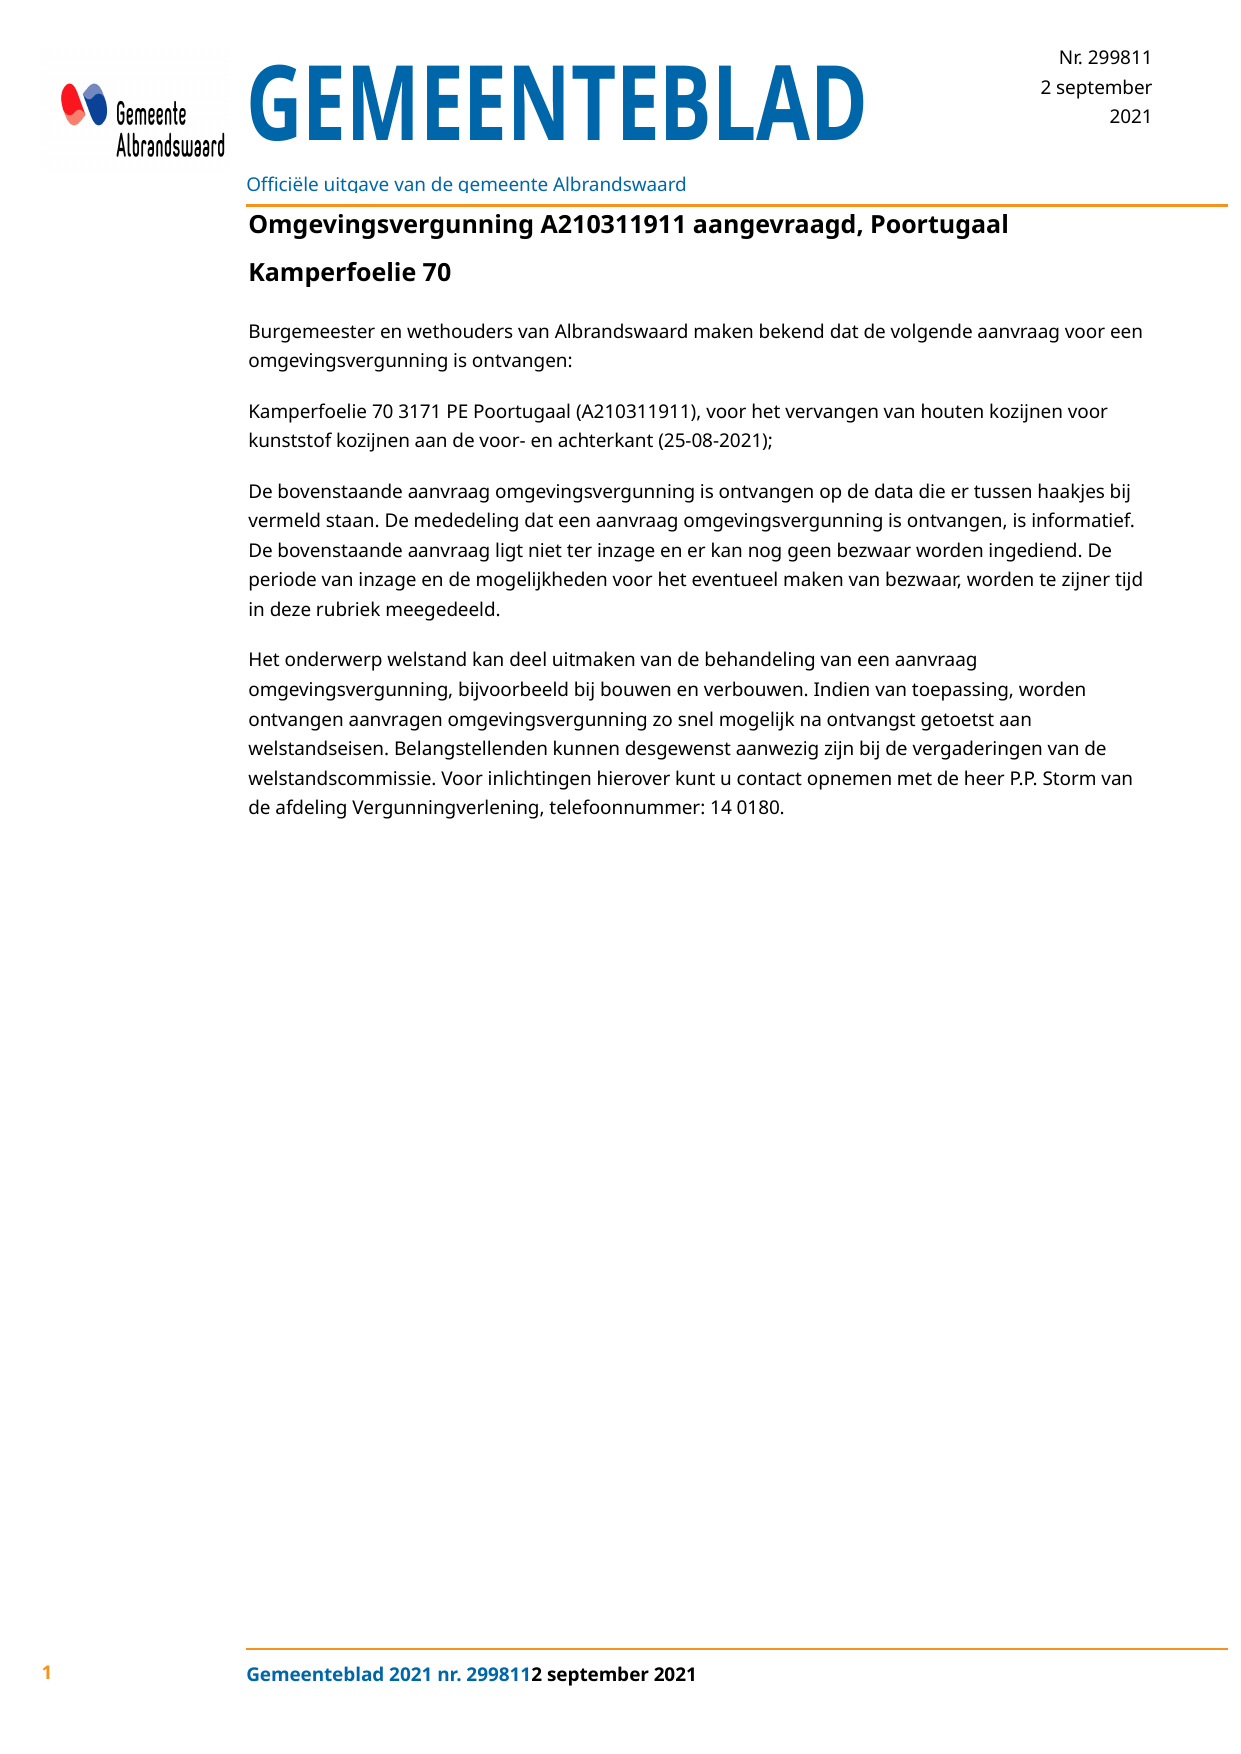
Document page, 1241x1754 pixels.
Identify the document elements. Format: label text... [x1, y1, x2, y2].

text Kamperfoelie 70 3171 PE Poortugaal (A210311911), voor het vervangen van houten kozijnen voor kunststof kozijnen aan de voor- en achterkant (25-08-2021); [248, 398, 1152, 453]
text Het onderwerp welstand kan deel uitmaken van de behandeling van een aanvraag omgevingsvergunning, bijvoorbeeld bij bouwen en verbouwen. Indien van toepassing, worden ontvangen aanvragen omgevingsvergunning zo snel mogelijk na ontvangst getoetst aan welstandseisen. Belangstellenden kunnen desgewenst aanwezig zijn bij de vergaderingen van de welstandscommissie. Voor inlichtingen hierover kunt u contact opnemen met de heer P.P. Storm van de afdeling Vergunningverlening, telefoonnummer: 14 0180. [248, 647, 1152, 820]
text De bovenstaande aanvraag omgevingsvergunning is ontvangen op de data die er tussen haakjes bij vermeld staan. De mededeling dat een aanvraag omgevingsvergunning is ontvangen, is informatief. De bovenstaande aanvraag ligt niet ter inzage en er kan nog geen bezwaar worden ingediend. De periode van inzage en de mogelijkheden voor het eventueel maken van bezwaar, worden te zijner tijd in deze rubriek meegedeeld. [248, 478, 1152, 622]
text Omgevingsvergunning A210311911 aangevraagd, Poortugaal Kamperfoelie 70 [248, 207, 1152, 288]
text Burgemeester en wethouders van Albrandswaard maken bekend dat de volgende aanvraag voor een omgevingsvergunning is ontvangen: [248, 318, 1152, 373]
picture [41, 47, 231, 172]
